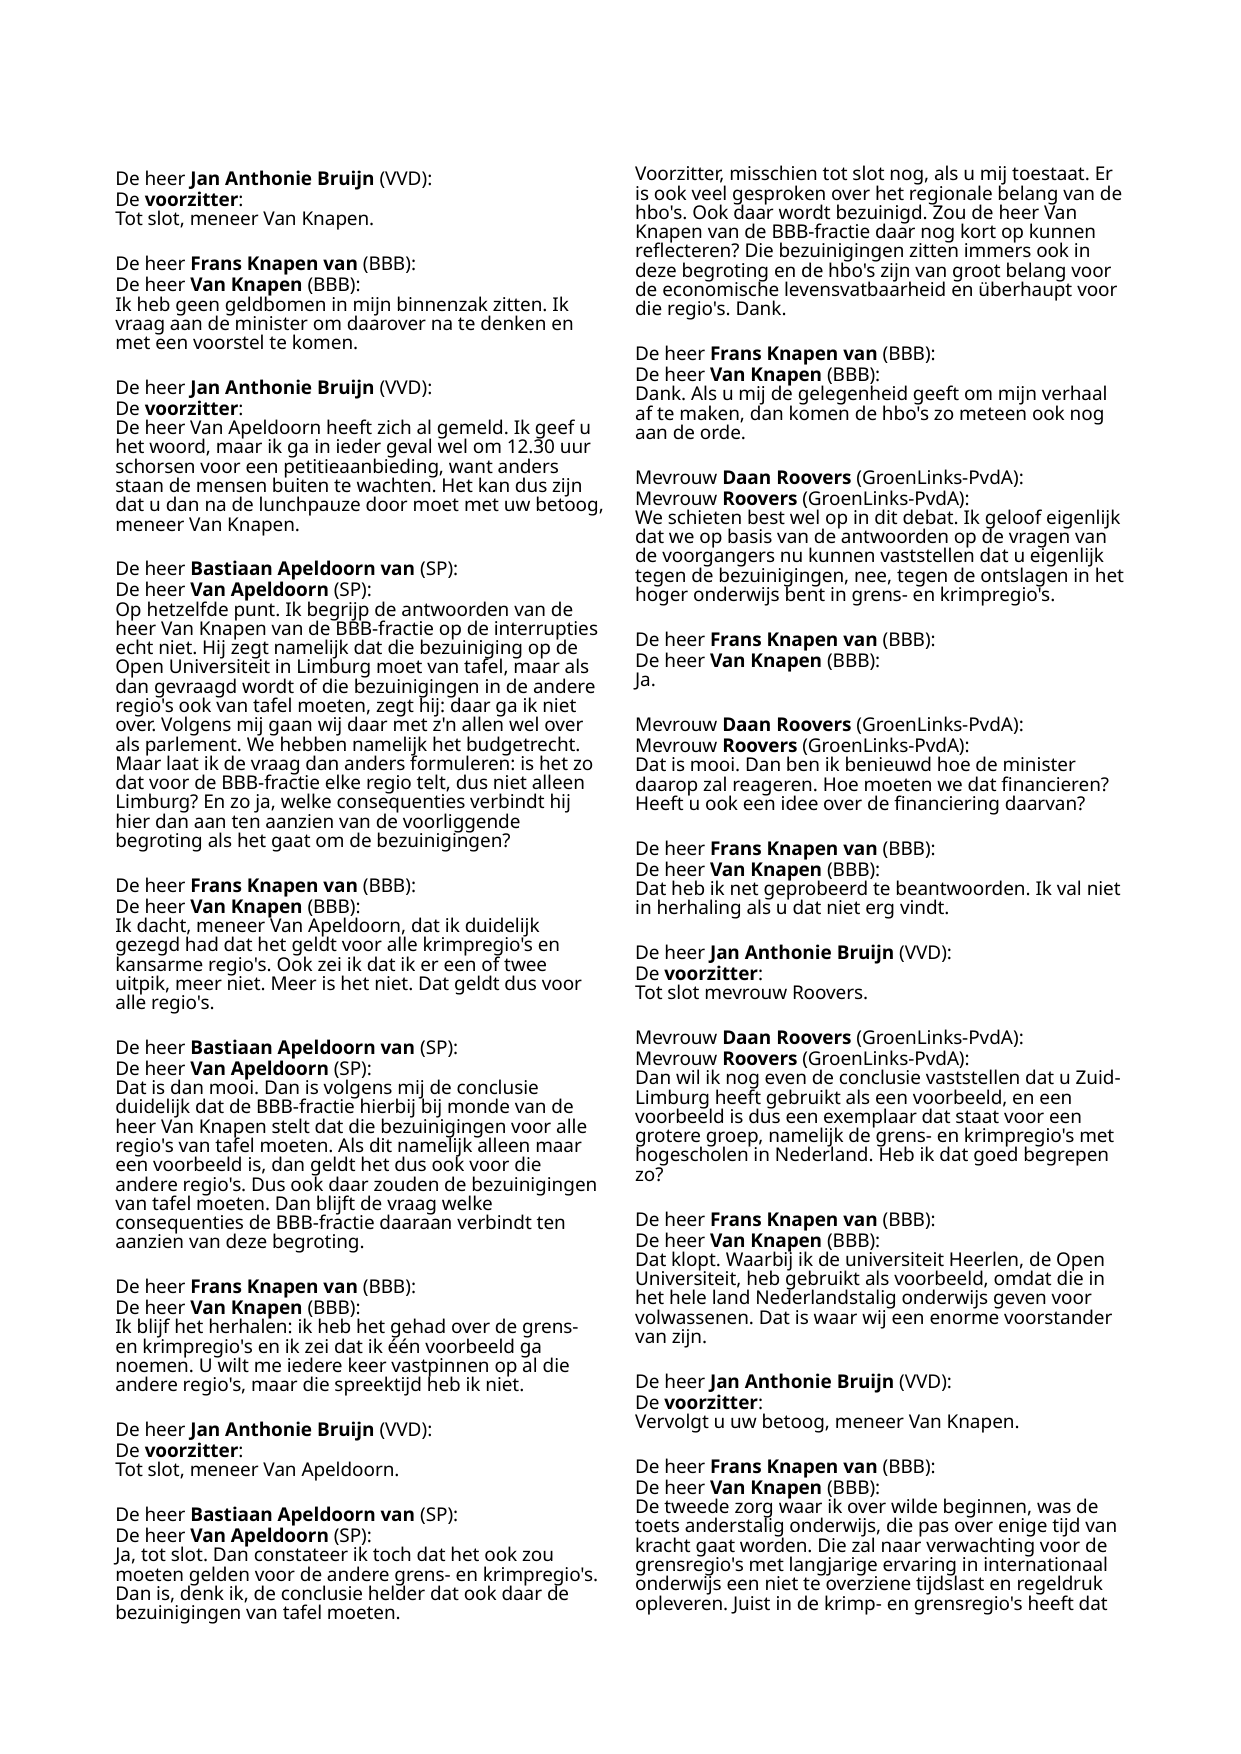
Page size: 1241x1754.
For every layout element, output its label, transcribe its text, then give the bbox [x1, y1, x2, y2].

text Op hetzelfde punt. Ik begrijp de antwoorden van de heer Van Knapen van de BBB-fractie op de interrupties echt niet. Hij zegt namelijk dat die bezuiniging op de Open Universiteit in Limburg moet van tafel, maar als dan gevraagd wordt of die bezuinigingen in de andere regio's ook van tafel moeten, zegt hij: daar ga ik niet over. Volgens mij gaan wij daar met z'n allen wel over als parlement. We hebben namelijk het budgetrecht. Maar laat ik de vraag dan anders formuleren: is het zo dat voor de BBB-fractie elke regio telt, dus niet alleen Limburg? En zo ja, welke consequenties verbindt hij hier dan aan ten aanzien van de voorliggende begroting als het gaat om de bezuinigingen? [115, 601, 605, 851]
text Mevrouw Roovers (GroenLinks-PvdA): [635, 1050, 1125, 1069]
text Ik heb geen geldbomen in mijn binnenzak zitten. Ik vraag aan de minister om daarover na te denken en met een voorstel te komen. [115, 296, 605, 353]
text De heer Van Knapen (BBB): [635, 366, 1125, 385]
text Mevrouw Daan Roovers (GroenLinks-PvdA): [635, 1024, 1125, 1050]
text De heer Van Knapen (BBB): [635, 1232, 1125, 1251]
text Dank. Als u mij de gelegenheid geeft om mijn verhaal af te maken, dan komen de hbo's zo meteen ook nog aan de orde. [635, 385, 1125, 443]
text Tot slot, meneer Van Apeldoorn. [115, 1461, 605, 1481]
text De heer Jan Anthonie Bruijn (VVD): [115, 374, 605, 400]
text De heer Bastiaan Apeldoorn van (SP): [115, 1501, 605, 1527]
text De voorzitter: [635, 1394, 1125, 1413]
text De heer Frans Knapen van (BBB): [635, 1206, 1125, 1232]
text De heer Jan Anthonie Bruijn (VVD): [635, 939, 1125, 965]
text Ja. [635, 671, 1125, 690]
text De heer Van Knapen (BBB): [635, 861, 1125, 880]
text Ik dacht, meneer Van Apeldoorn, dat ik duidelijk gezegd had dat het geldt voor alle krimpregio's en kansarme regio's. Ook zei ik dat ik er een of twee uitpik, meer niet. Meer is het niet. Dat geldt dus voor alle regio's. [115, 917, 605, 1013]
text Mevrouw Roovers (GroenLinks-PvdA): [635, 490, 1125, 509]
text Mevrouw Roovers (GroenLinks-PvdA): [635, 737, 1125, 756]
text Tot slot mevrouw Roovers. [635, 984, 1125, 1003]
text De tweede zorg waar ik over wilde beginnen, was de toets anderstalig onderwijs, die pas over enige tijd van kracht gaat worden. Die zal naar verwachting voor de grensregio's met langjarige ervaring in internationaal onderwijs een niet te overziene tijdslast en regeldruk opleveren. Juist in de krimp- en grensregio's heeft dat [635, 1498, 1125, 1614]
text De heer Frans Knapen van (BBB): [115, 251, 605, 276]
text Mevrouw Daan Roovers (GroenLinks-PvdA): [635, 711, 1125, 737]
text We schieten best wel op in dit debat. Ik geloof eigenlijk dat we op basis van de antwoorden op de vragen van de voorgangers nu kunnen vaststellen dat u eigenlijk tegen de bezuinigingen, nee, tegen de ontslagen in het hoger onderwijs bent in grens- en krimpregio's. [635, 509, 1125, 605]
text Dat is mooi. Dan ben ik benieuwd hoe de minister daarop zal reageren. Hoe moeten we dat financieren? Heeft u ook een idee over de financiering daarvan? [635, 756, 1125, 814]
text Dan wil ik nog even de conclusie vaststellen dat u Zuid-Limburg heeft gebruikt als een voorbeeld, en een voorbeeld is dus een exemplaar dat staat voor een grotere groep, namelijk de grens- en krimpregio's met hogescholen in Nederland. Heb ik dat goed begrepen zo? [635, 1069, 1125, 1185]
text De heer Frans Knapen van (BBB): [115, 1273, 605, 1299]
text De voorzitter: [635, 965, 1125, 984]
text De heer Frans Knapen van (BBB): [115, 872, 605, 898]
text Dat is dan mooi. Dan is volgens mij de conclusie duidelijk dat de BBB-fractie hierbij bij monde van de heer Van Knapen stelt dat die bezuinigingen voor alle regio's van tafel moeten. Als dit namelijk alleen maar een voorbeeld is, dan geldt het dus ook voor die andere regio's. Dus ook daar zouden de bezuinigingen van tafel moeten. Dan blijft de vraag welke consequenties de BBB-fractie daaraan verbindt ten aanzien van deze begroting. [115, 1079, 605, 1253]
text De heer Frans Knapen van (BBB): [635, 1453, 1125, 1479]
text De heer Jan Anthonie Bruijn (VVD): [635, 1368, 1125, 1394]
text Dat klopt. Waarbij ik de universiteit Heerlen, de Open Universiteit, heb gebruikt als voorbeeld, omdat die in het hele land Nederlandstalig onderwijs geven voor volwassenen. Dat is waar wij een enorme voorstander van zijn. [635, 1251, 1125, 1347]
text Voorzitter, misschien tot slot nog, als u mij toestaat. Er is ook veel gesproken over het regionale belang van de hbo's. Ook daar wordt bezuinigd. Zou de heer Van Knapen van de BBB-fractie daar nog kort op kunnen reflecteren? Die bezuinigingen zitten immers ook in deze begroting en de hbo's zijn van groot belang voor de economische levensvatbaarheid en überhaupt voor die regio's. Dank. [635, 165, 1125, 319]
text Dat heb ik net geprobeerd te beantwoorden. Ik val niet in herhaling als u dat niet erg vindt. [635, 880, 1125, 918]
text De heer Bastiaan Apeldoorn van (SP): [115, 1034, 605, 1060]
text Mevrouw Daan Roovers (GroenLinks-PvdA): [635, 464, 1125, 490]
text De heer Jan Anthonie Bruijn (VVD): [115, 165, 605, 191]
text De voorzitter: [115, 1442, 605, 1461]
text De heer Van Knapen (BBB): [115, 1299, 605, 1318]
text De heer Jan Anthonie Bruijn (VVD): [115, 1416, 605, 1442]
text De voorzitter: [115, 191, 605, 210]
text Ja, tot slot. Dan constateer ik toch dat het ook zou moeten gelden voor de andere grens- en krimpregio's. Dan is, denk ik, de conclusie helder dat ook daar de bezuinigingen van tafel moeten. [115, 1546, 605, 1623]
text De heer Van Knapen (BBB): [635, 652, 1125, 671]
text Vervolgt u uw betoog, meneer Van Knapen. [635, 1413, 1125, 1432]
text De heer Van Knapen (BBB): [115, 898, 605, 917]
text De heer Frans Knapen van (BBB): [635, 340, 1125, 366]
text De heer Van Knapen (BBB): [115, 276, 605, 296]
text De heer Bastiaan Apeldoorn van (SP): [115, 556, 605, 581]
text De voorzitter: [115, 400, 605, 419]
text Tot slot, meneer Van Knapen. [115, 210, 605, 230]
text De heer Van Apeldoorn (SP): [115, 1060, 605, 1079]
text De heer Frans Knapen van (BBB): [635, 835, 1125, 861]
text De heer Van Apeldoorn heeft zich al gemeld. Ik geef u het woord, maar ik ga in ieder geval wel om 12.30 uur schorsen voor een petitieaanbieding, want anders staan de mensen buiten te wachten. Het kan dus zijn dat u dan na de lunchpauze door moet met uw betoog, meneer Van Knapen. [115, 419, 605, 535]
text Ik blijf het herhalen: ik heb het gehad over de grens- en krimpregio's en ik zei dat ik één voorbeeld ga noemen. U wilt me iedere keer vastpinnen op al die andere regio's, maar die spreektijd heb ik niet. [115, 1318, 605, 1396]
text De heer Frans Knapen van (BBB): [635, 626, 1125, 652]
text De heer Van Knapen (BBB): [635, 1479, 1125, 1498]
text De heer Van Apeldoorn (SP): [115, 1527, 605, 1546]
text De heer Van Apeldoorn (SP): [115, 581, 605, 601]
